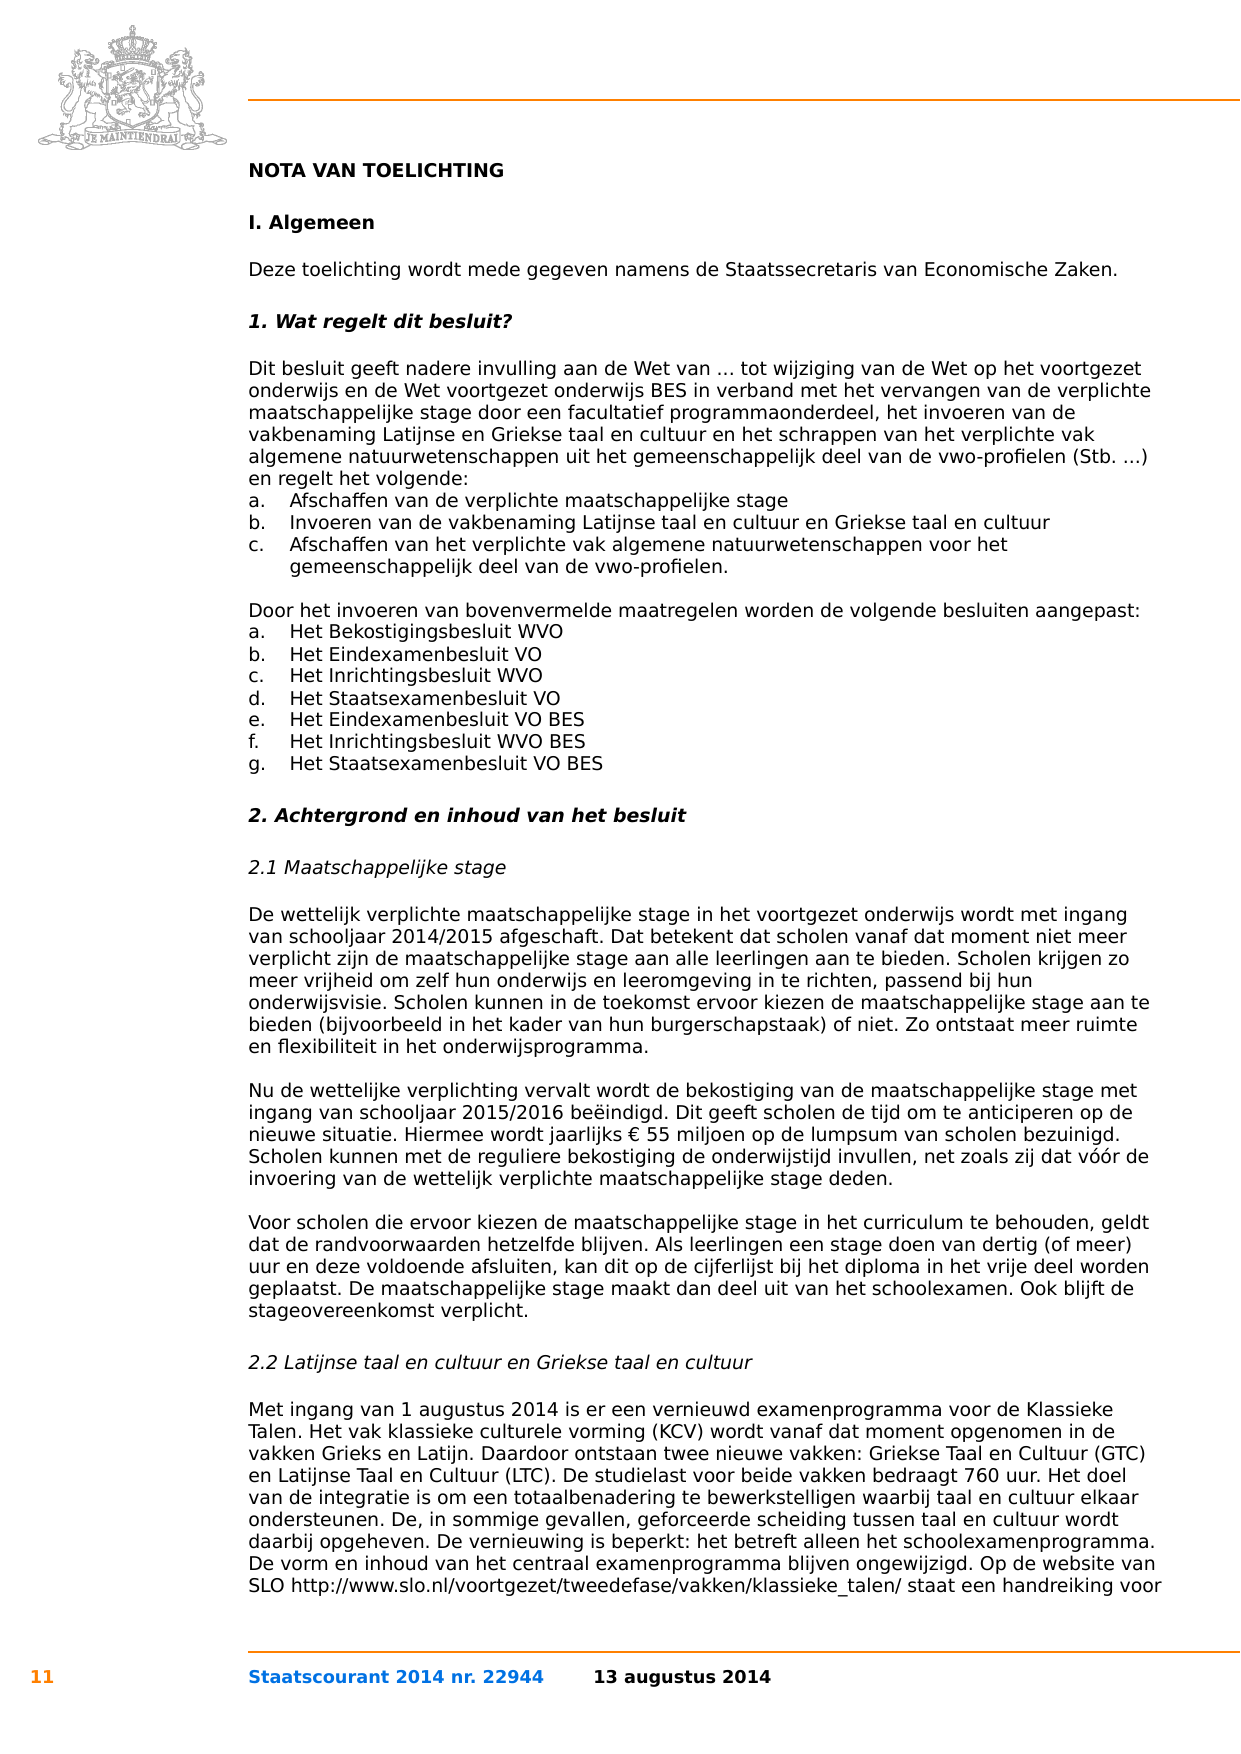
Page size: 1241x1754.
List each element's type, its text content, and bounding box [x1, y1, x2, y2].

text g. Het Staatsexamenbesluit VO BES [248, 753, 1163, 775]
subtitle NOTA VAN TOELICHTING [248, 160, 1163, 182]
text e. Het Eindexamenbesluit VO BES [248, 709, 1163, 731]
text Nu de wettelijke verplichting vervalt wordt de bekostiging van de maatschappelijke stage met ingang van schooljaar 2015/2016 beëindigd. Dit geeft scholen de tijd om te anticiperen op de nieuwe situatie. Hiermee wordt jaarlijks € 55 miljoen op de lumpsum van scholen bezuinigd. Scholen kunnen met de reguliere bekostiging de onderwijstijd invullen, net zoals zij dat vóór de invoering van de wettelijk verplichte maatschappelijke stage deden. [248, 1080, 1163, 1190]
subtitle 2.1 Maatschappelijke stage [248, 857, 1163, 879]
picture [38, 25, 227, 150]
text c. Het Inrichtingsbesluit WVO [248, 665, 1163, 687]
text Voor scholen die ervoor kiezen de maatschappelijke stage in het curriculum te behouden, geldt dat de randvoorwaarden hetzelfde blijven. Als leerlingen een stage doen van dertig (of meer) uur en deze voldoende afsluiten, kan dit op de cijferlijst bij het diploma in het vrije deel worden geplaatst. De maatschappelijke stage maakt dan deel uit van het schoolexamen. Ook blijft de stageovereenkomst verplicht. [248, 1212, 1163, 1322]
text c. Afschaffen van het verplichte vak algemene natuurwetenschappen voor het gemeenschappelijk deel van de vwo-profielen. [248, 534, 1163, 578]
text a. Het Bekostigingsbesluit WVO [248, 621, 1163, 643]
text Door het invoeren van bovenvermelde maatregelen worden de volgende besluiten aangepast: [248, 599, 1163, 621]
text b. Het Eindexamenbesluit VO [248, 643, 1163, 665]
text Dit besluit geeft nadere invulling aan de Wet van ... tot wijziging van de Wet op het voortgezet onderwijs en de Wet voortgezet onderwijs BES in verband met het vervangen van de verplichte maatschappelijke stage door een facultatief programmaonderdeel, het invoeren van de vakbenaming Latijnse en Griekse taal en cultuur en het schrappen van het verplichte vak algemene natuurwetenschappen uit het gemeenschappelijk deel van de vwo-profielen (Stb. ...) en regelt het volgende: [248, 358, 1163, 490]
subtitle 2. Achtergrond en inhoud van het besluit [248, 805, 1163, 827]
text De wettelijk verplichte maatschappelijke stage in het voortgezet onderwijs wordt met ingang van schooljaar 2014/2015 afgeschaft. Dat betekent dat scholen vanaf dat moment niet meer verplicht zijn de maatschappelijke stage aan alle leerlingen aan te bieden. Scholen krijgen zo meer vrijheid om zelf hun onderwijs en leeromgeving in te richten, passend bij hun onderwijsvisie. Scholen kunnen in de toekomst ervoor kiezen de maatschappelijke stage aan te bieden (bijvoorbeeld in het kader van hun burgerschapstaak) of niet. Zo ontstaat meer ruimte en flexibiliteit in het onderwijsprogramma. [248, 904, 1163, 1058]
subtitle I. Algemeen [248, 212, 1163, 234]
text b. Invoeren van de vakbenaming Latijnse taal en cultuur en Griekse taal en cultuur [248, 512, 1163, 534]
text d. Het Staatsexamenbesluit VO [248, 687, 1163, 709]
text a. Afschaffen van de verplichte maatschappelijke stage [248, 490, 1163, 512]
text Met ingang van 1 augustus 2014 is er een vernieuwd examenprogramma voor de Klassieke Talen. Het vak klassieke culturele vorming (KCV) wordt vanaf dat moment opgenomen in de vakken Grieks en Latijn. Daardoor ontstaan twee nieuwe vakken: Griekse Taal en Cultuur (GTC) en Latijnse Taal en Cultuur (LTC). De studielast voor beide vakken bedraagt 760 uur. Het doel van de integratie is om een totaalbenadering te bewerkstelligen waarbij taal en cultuur elkaar ondersteunen. De, in sommige gevallen, geforceerde scheiding tussen taal en cultuur wordt daarbij opgeheven. De vernieuwing is beperkt: het betreft alleen het schoolexamenprogramma. De vorm en inhoud van het centraal examenprogramma blijven ongewijzigd. Op de website van SLO http://www.slo.nl/voortgezet/tweedefase/vakken/klassieke_talen/ staat een handreiking voor [248, 1399, 1163, 1596]
subtitle 2.2 Latijnse taal en cultuur en Griekse taal en cultuur [248, 1352, 1163, 1374]
text Deze toelichting wordt mede gegeven namens de Staatssecretaris van Economische Zaken. [248, 259, 1163, 281]
text f. Het Inrichtingsbesluit WVO BES [248, 731, 1163, 753]
subtitle 1. Wat regelt dit besluit? [248, 311, 1163, 333]
